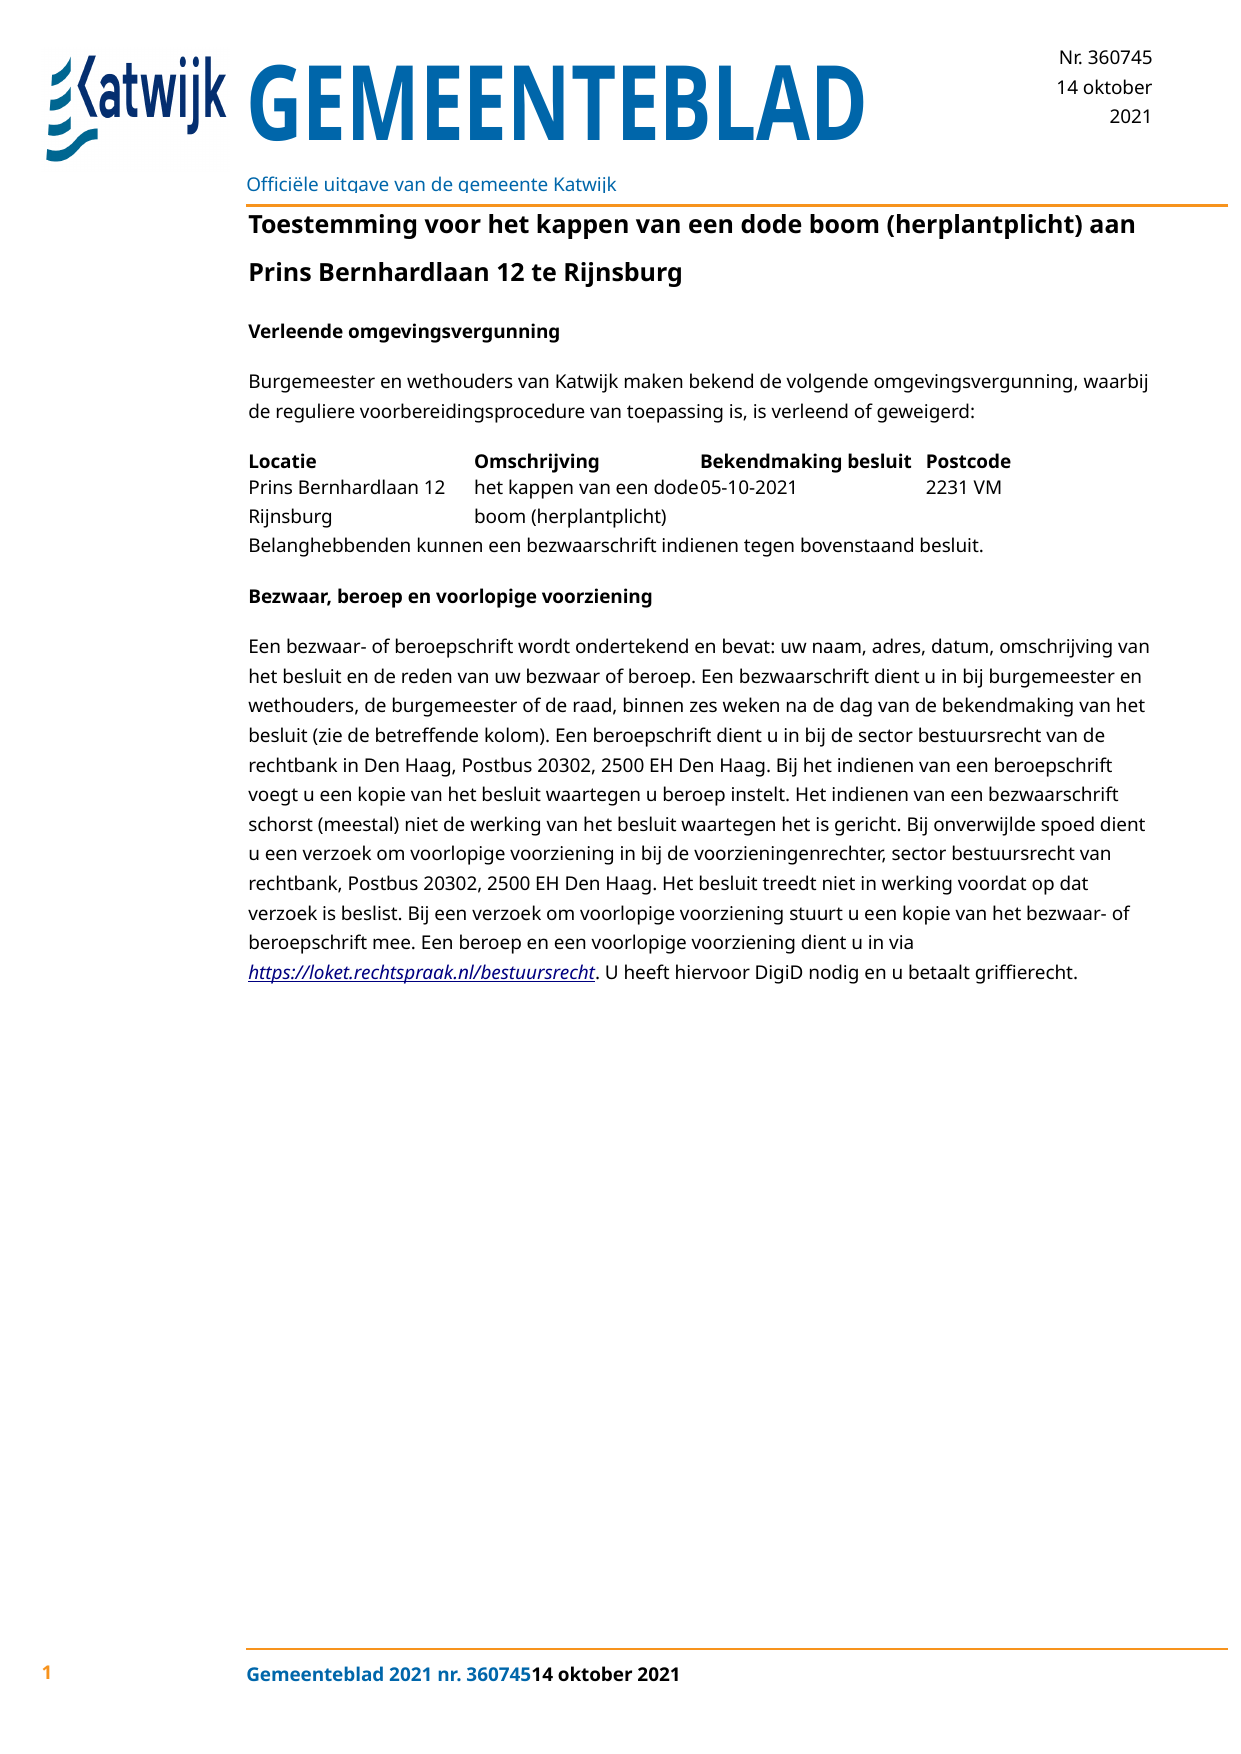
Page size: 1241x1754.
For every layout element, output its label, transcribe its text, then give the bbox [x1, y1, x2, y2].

text Toestemming voor het kappen van een dode boom (herplantplicht) aan Prins Bernhardlaan 12 te Rijnsburg [248, 207, 1152, 288]
text Een bezwaar- of beroepschrift wordt ondertekend en bevat: uw naam, adres, datum, omschrijving van het besluit en de reden van uw bezwaar of beroep. Een bezwaarschrift dient u in bij burgemeester en wethouders, de burgemeester of de raad, binnen zes weken na de dag van de bekendmaking van het besluit (zie de betreffende kolom). Een beroepschrift dient u in bij de sector bestuursrecht van de rechtbank in Den Haag, Postbus 20302, 2500 EH Den Haag. Bij het indienen van een beroepschrift voegt u een kopie van het besluit waartegen u beroep instelt. Het indienen van een bezwaarschrift schorst (meestal) niet de werking van het besluit waartegen het is gericht. Bij onverwijlde spoed dient u een verzoek om voorlopige voorziening in bij de voorzieningenrechter, sector bestuursrecht van rechtbank, Postbus 20302, 2500 EH Den Haag. Het besluit treedt niet in werking voordat op dat verzoek is beslist. Bij een verzoek om voorlopige voorziening stuurt u een kopie van het bezwaar- of beroepschrift mee. Een beroep en een voorlopige voorziening dient u in via https://loket.rechtspraak.nl/bestuursrecht. U heeft hiervoor DigiD nodig en u betaalt griffierecht. [248, 633, 1152, 985]
table_cell het kappen van een dode boom (herplantplicht) [474, 474, 700, 529]
table_header Bekendmaking besluit [700, 449, 926, 474]
text Bezwaar, beroep en voorlopige voorziening [248, 583, 1152, 609]
text Belanghebbenden kunnen een bezwaarschrift indienen tegen bovenstaand besluit. [248, 533, 1152, 558]
table_cell 05-10-2021 [700, 474, 926, 529]
table_cell 2231 VM [926, 474, 1152, 529]
text Burgemeester en wethouders van Katwijk maken bekend de volgende omgevingsvergunning, waarbij de reguliere voorbereidingsprocedure van toepassing is, is verleend of geweigerd: [248, 368, 1152, 424]
text Verleende omgevingsvergunning [248, 318, 1152, 344]
table_header Omschrijving [474, 449, 700, 474]
table_header Postcode [926, 449, 1152, 474]
table_header Locatie [248, 449, 474, 474]
picture [41, 47, 231, 172]
table_cell Prins Bernhardlaan 12 Rijnsburg [248, 474, 474, 529]
